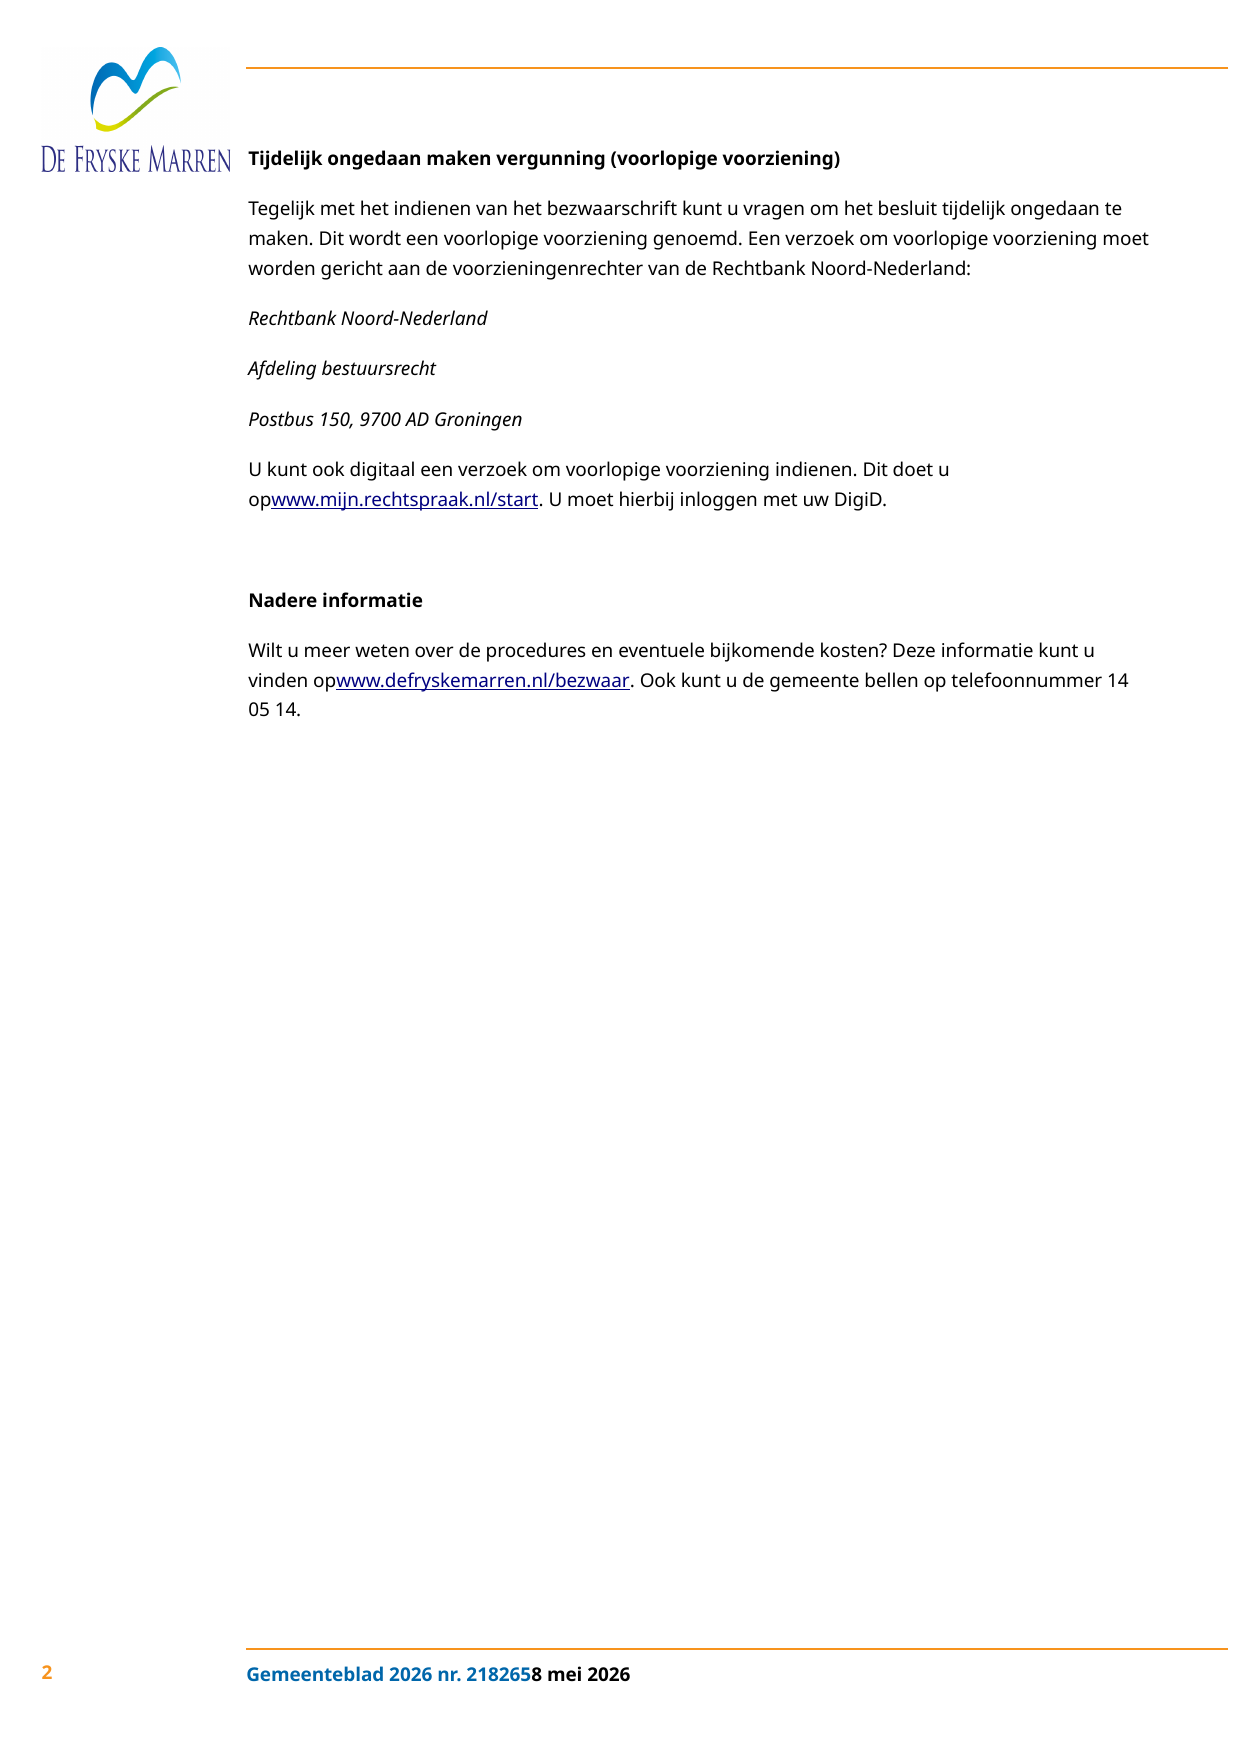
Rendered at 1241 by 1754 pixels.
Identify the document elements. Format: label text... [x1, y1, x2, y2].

text Wilt u meer weten over de procedures en eventuele bijkomende kosten? Deze informatie kunt u vinden opwww.defryskemarren.nl/bezwaar. Ook kunt u de gemeente bellen op telefoonnummer 14 05 14. [248, 637, 1152, 722]
text Tijdelijk ongedaan maken vergunning (voorlopige voorziening) [248, 145, 1152, 171]
text Postbus 150, 9700 AD Groningen [248, 406, 1152, 432]
text U kunt ook digitaal een verzoek om voorlopige voorziening indienen. Dit doet u opwww.mijn.rechtspraak.nl/start. U moet hierbij inloggen met uw DigiD. [248, 456, 1152, 512]
text Afdeling bestuursrecht [248, 356, 1152, 381]
text Rechtbank Noord-Nederland [248, 305, 1152, 331]
text Nadere informatie [248, 587, 1152, 613]
picture [41, 47, 231, 172]
text Tegelijk met het indienen van het bezwaarschrift kunt u vragen om het besluit tijdelijk ongedaan te maken. Dit wordt een voorlopige voorziening genoemd. Een verzoek om voorlopige voorziening moet worden gericht aan de voorzieningenrechter van de Rechtbank Noord-Nederland: [248, 196, 1152, 281]
